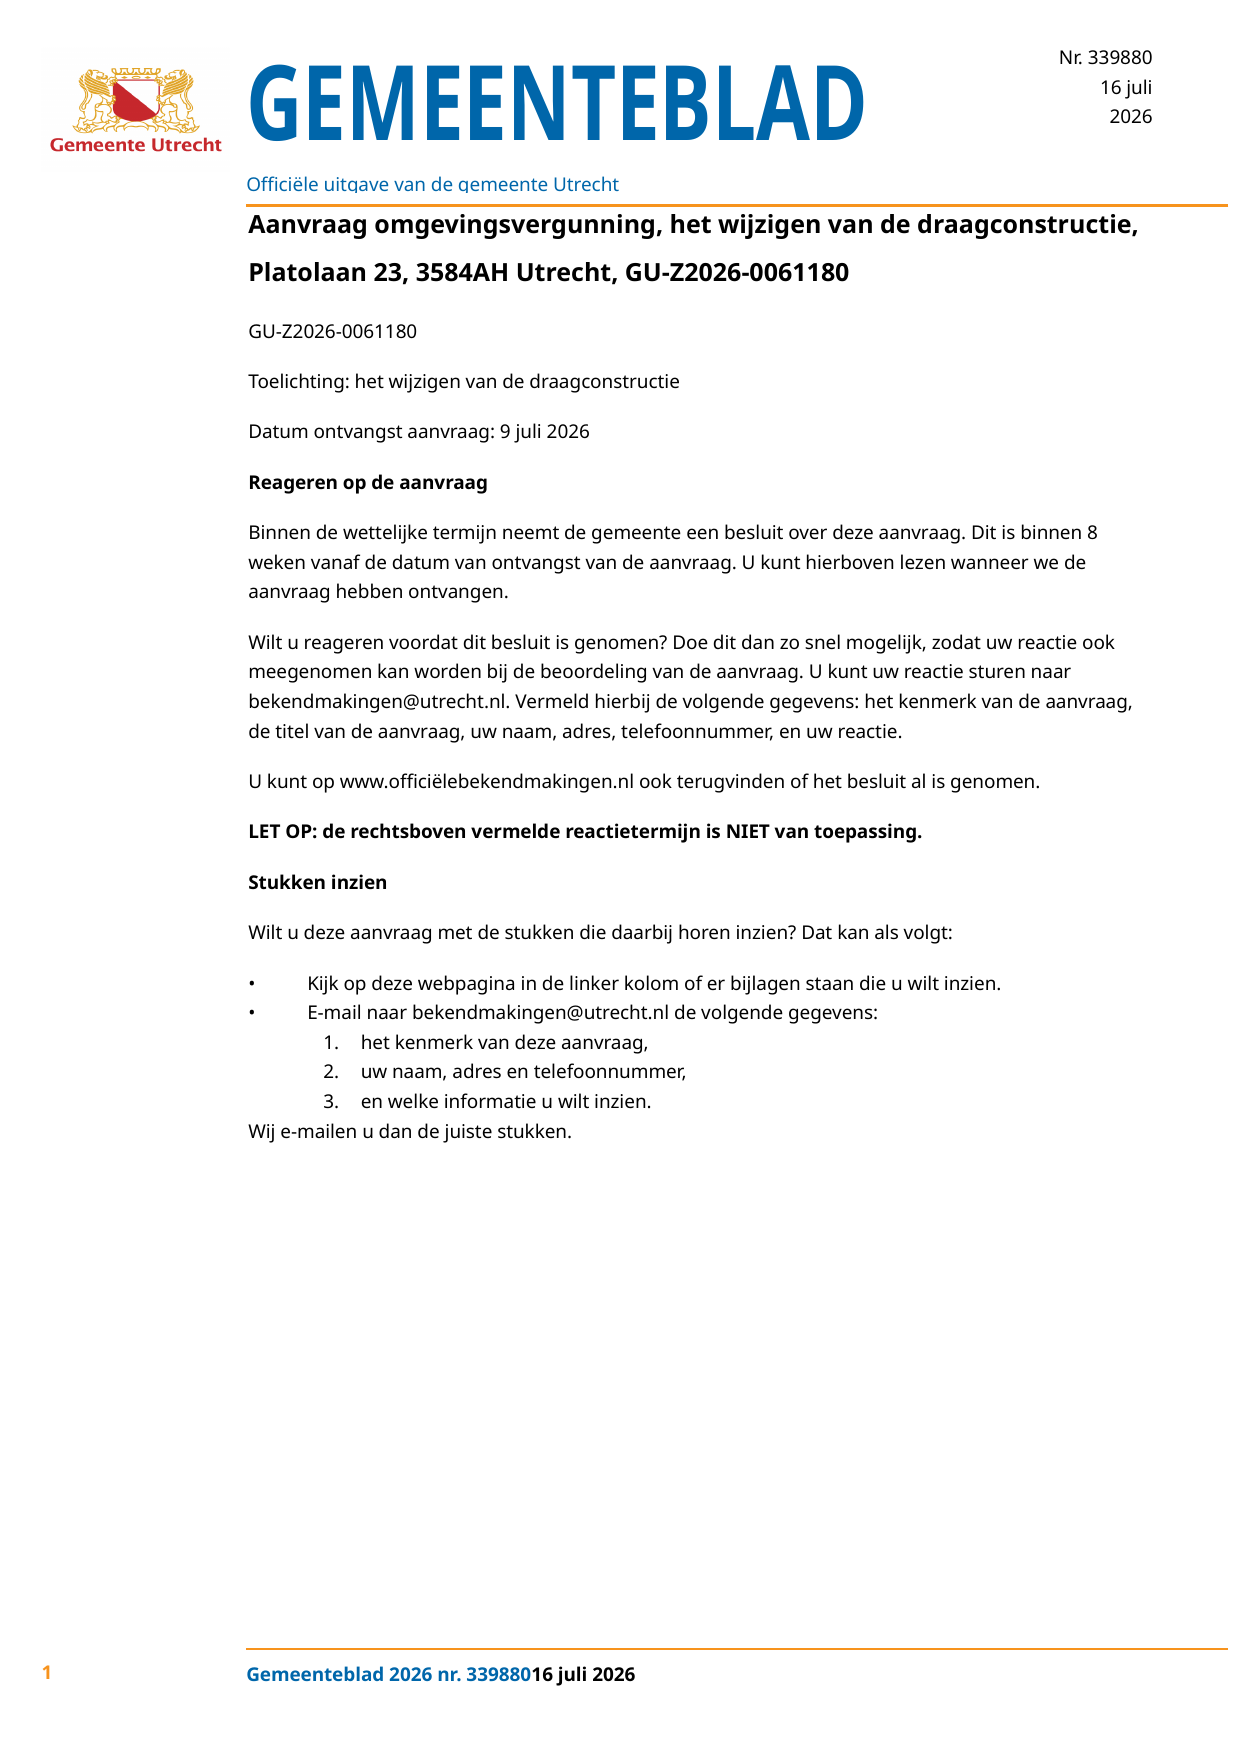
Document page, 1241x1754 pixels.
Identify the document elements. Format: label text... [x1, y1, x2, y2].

text Wilt u reageren voordat dit besluit is genomen? Doe dit dan zo snel mogelijk, zodat uw reactie ook meegenomen kan worden bij de beoordeling van de aanvraag. U kunt uw reactie sturen naar bekendmakingen@utrecht.nl. Vermeld hierbij de volgende gegevens: het kenmerk van de aanvraag, de titel van de aanvraag, uw naam, adres, telefoonnummer, en uw reactie. [248, 629, 1152, 744]
text LET OP: de rechtsboven vermelde reactietermijn is NIET van toepassing. [248, 819, 1152, 844]
text U kunt op www.officiëlebekendmakingen.nl ook terugvinden of het besluit al is genomen. [248, 768, 1152, 794]
picture [41, 47, 231, 172]
text Toelichting: het wijzigen van de draagconstructie [248, 368, 1152, 394]
text GU-Z2026-0061180 [248, 318, 1152, 344]
text Wilt u deze aanvraag met de stukken die daarbij horen inzien? Dat kan als volgt: [248, 919, 1152, 945]
text Stukken inzien [248, 869, 1152, 895]
list het kenmerk van deze aanvraag, [323, 1029, 1152, 1055]
list E-mail naar bekendmakingen@utrecht.nl de volgende gegevens: [248, 999, 1152, 1025]
list Kijk op deze webpagina in de linker kolom of er bijlagen staan die u wilt inzien. [248, 970, 1152, 996]
text Binnen de wettelijke termijn neemt de gemeente een besluit over deze aanvraag. Dit is binnen 8 weken vanaf de datum van ontvangst van de aanvraag. U kunt hierboven lezen wanneer we de aanvraag hebben ontvangen. [248, 519, 1152, 604]
text Reageren op de aanvraag [248, 469, 1152, 495]
text Datum ontvangst aanvraag: 9 juli 2026 [248, 419, 1152, 444]
text Wij e-mailen u dan de juiste stukken. [248, 1118, 1152, 1144]
text Aanvraag omgevingsvergunning, het wijzigen van de draagconstructie, Platolaan 23, 3584AH Utrecht, GU-Z2026-0061180 [248, 207, 1152, 288]
list en welke informatie u wilt inzien. [323, 1088, 1152, 1114]
list uw naam, adres en telefoonnummer, [323, 1059, 1152, 1084]
